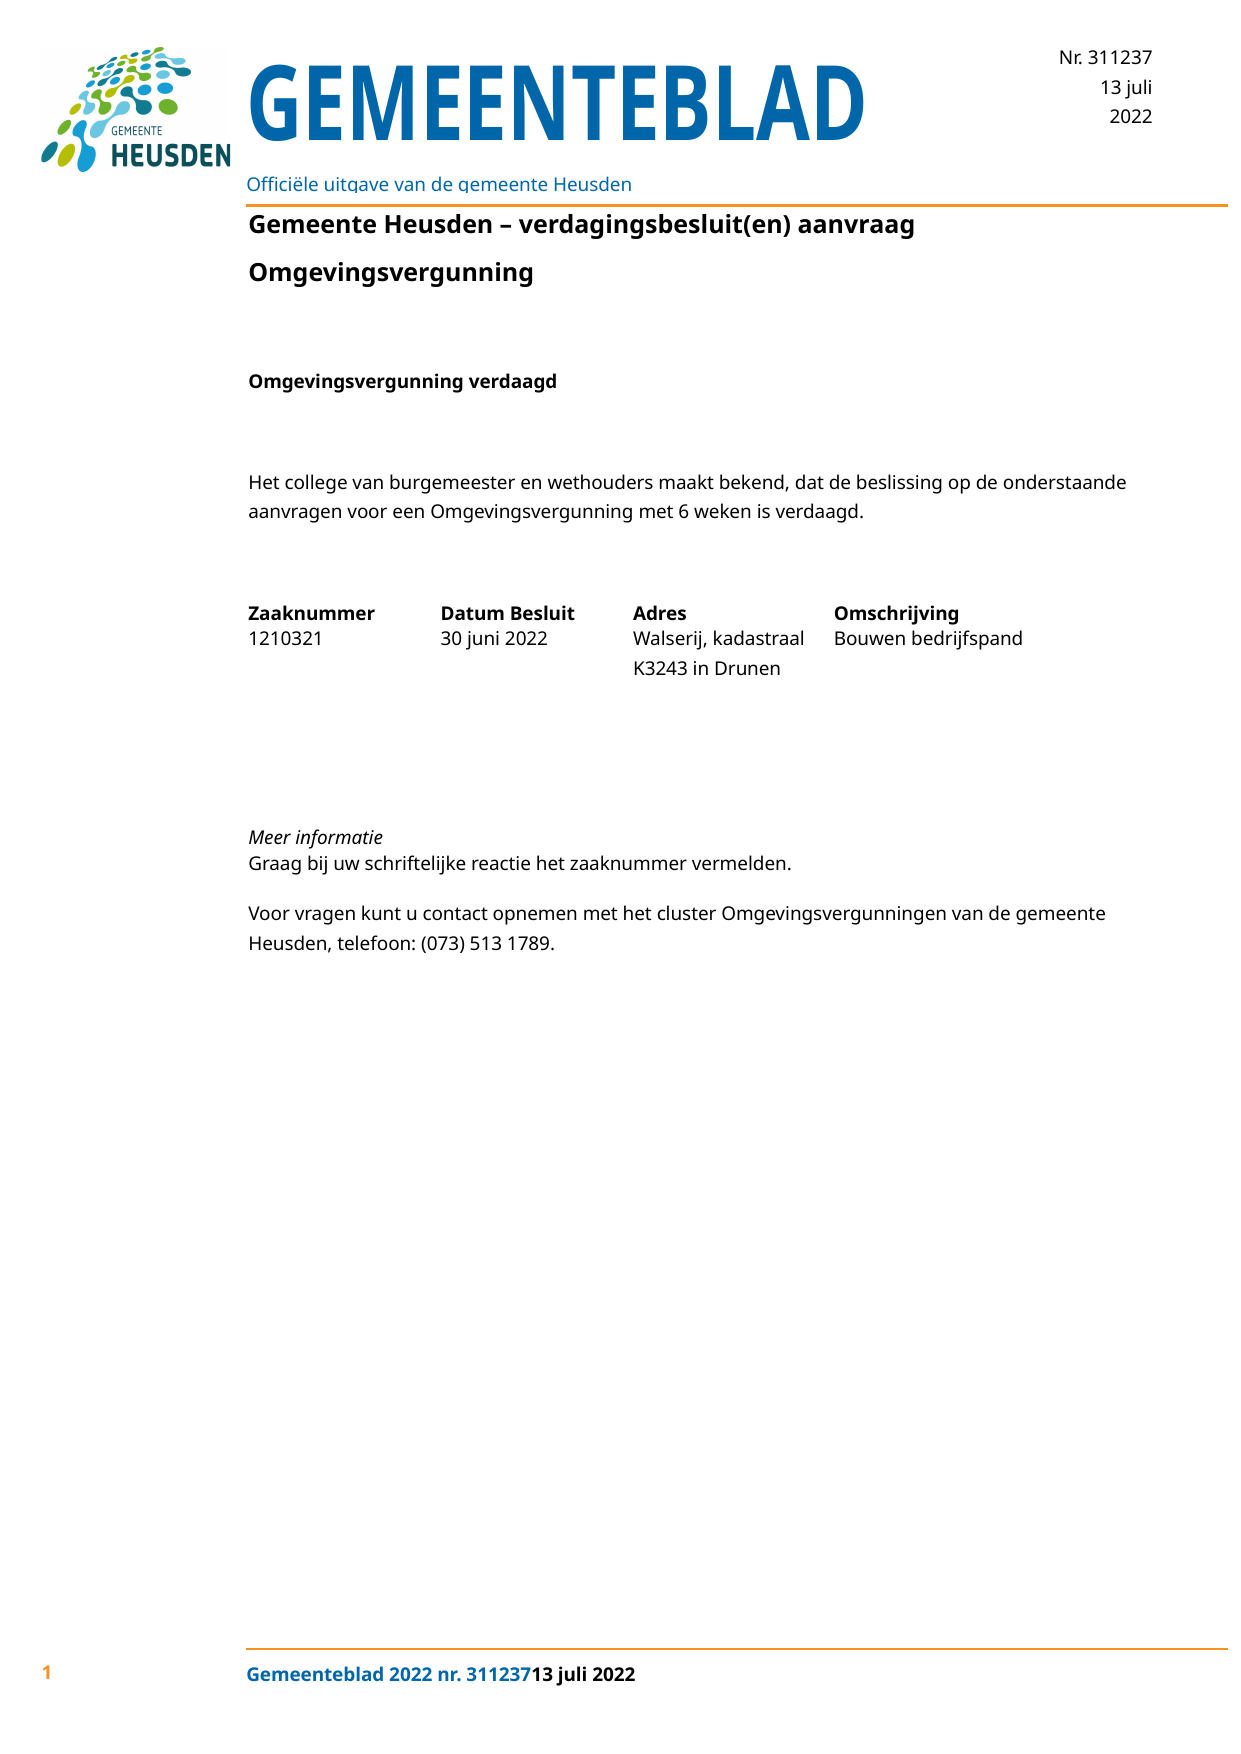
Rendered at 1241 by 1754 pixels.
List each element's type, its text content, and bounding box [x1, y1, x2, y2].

text Graag bij uw schriftelijke reactie het zaaknummer vermelden. [248, 850, 1152, 876]
table_cell [248, 681, 440, 706]
table_cell [440, 681, 633, 706]
table_cell [834, 681, 1152, 706]
text Gemeente Heusden – verdagingsbesluit(en) aanvraag Omgevingsvergunning [248, 207, 1152, 288]
picture [41, 47, 231, 172]
table_header Adres [633, 600, 834, 625]
table_header Zaaknummer [248, 600, 440, 625]
text Voor vragen kunt u contact opnemen met het cluster Omgevingsvergunningen van de gemeente Heusden, telefoon: (073) 513 1789. [248, 900, 1152, 956]
table_cell Walserij, kadastraal K3243 in Drunen [633, 625, 834, 681]
table_header Datum Besluit [440, 600, 633, 625]
text Het college van burgemeester en wethouders maakt bekend, dat de beslissing op de onderstaande aanvragen voor een Omgevingsvergunning met 6 weken is verdaagd. [248, 469, 1152, 524]
table_header Omschrijving [834, 600, 1152, 625]
table_cell 30 juni 2022 [440, 625, 633, 681]
text Omgevingsvergunning verdaagd [248, 368, 1152, 394]
table_cell [633, 681, 834, 706]
table_cell 1210321 [248, 625, 440, 681]
text Meer informatie [248, 824, 1152, 850]
table_cell Bouwen bedrijfspand [834, 625, 1152, 681]
